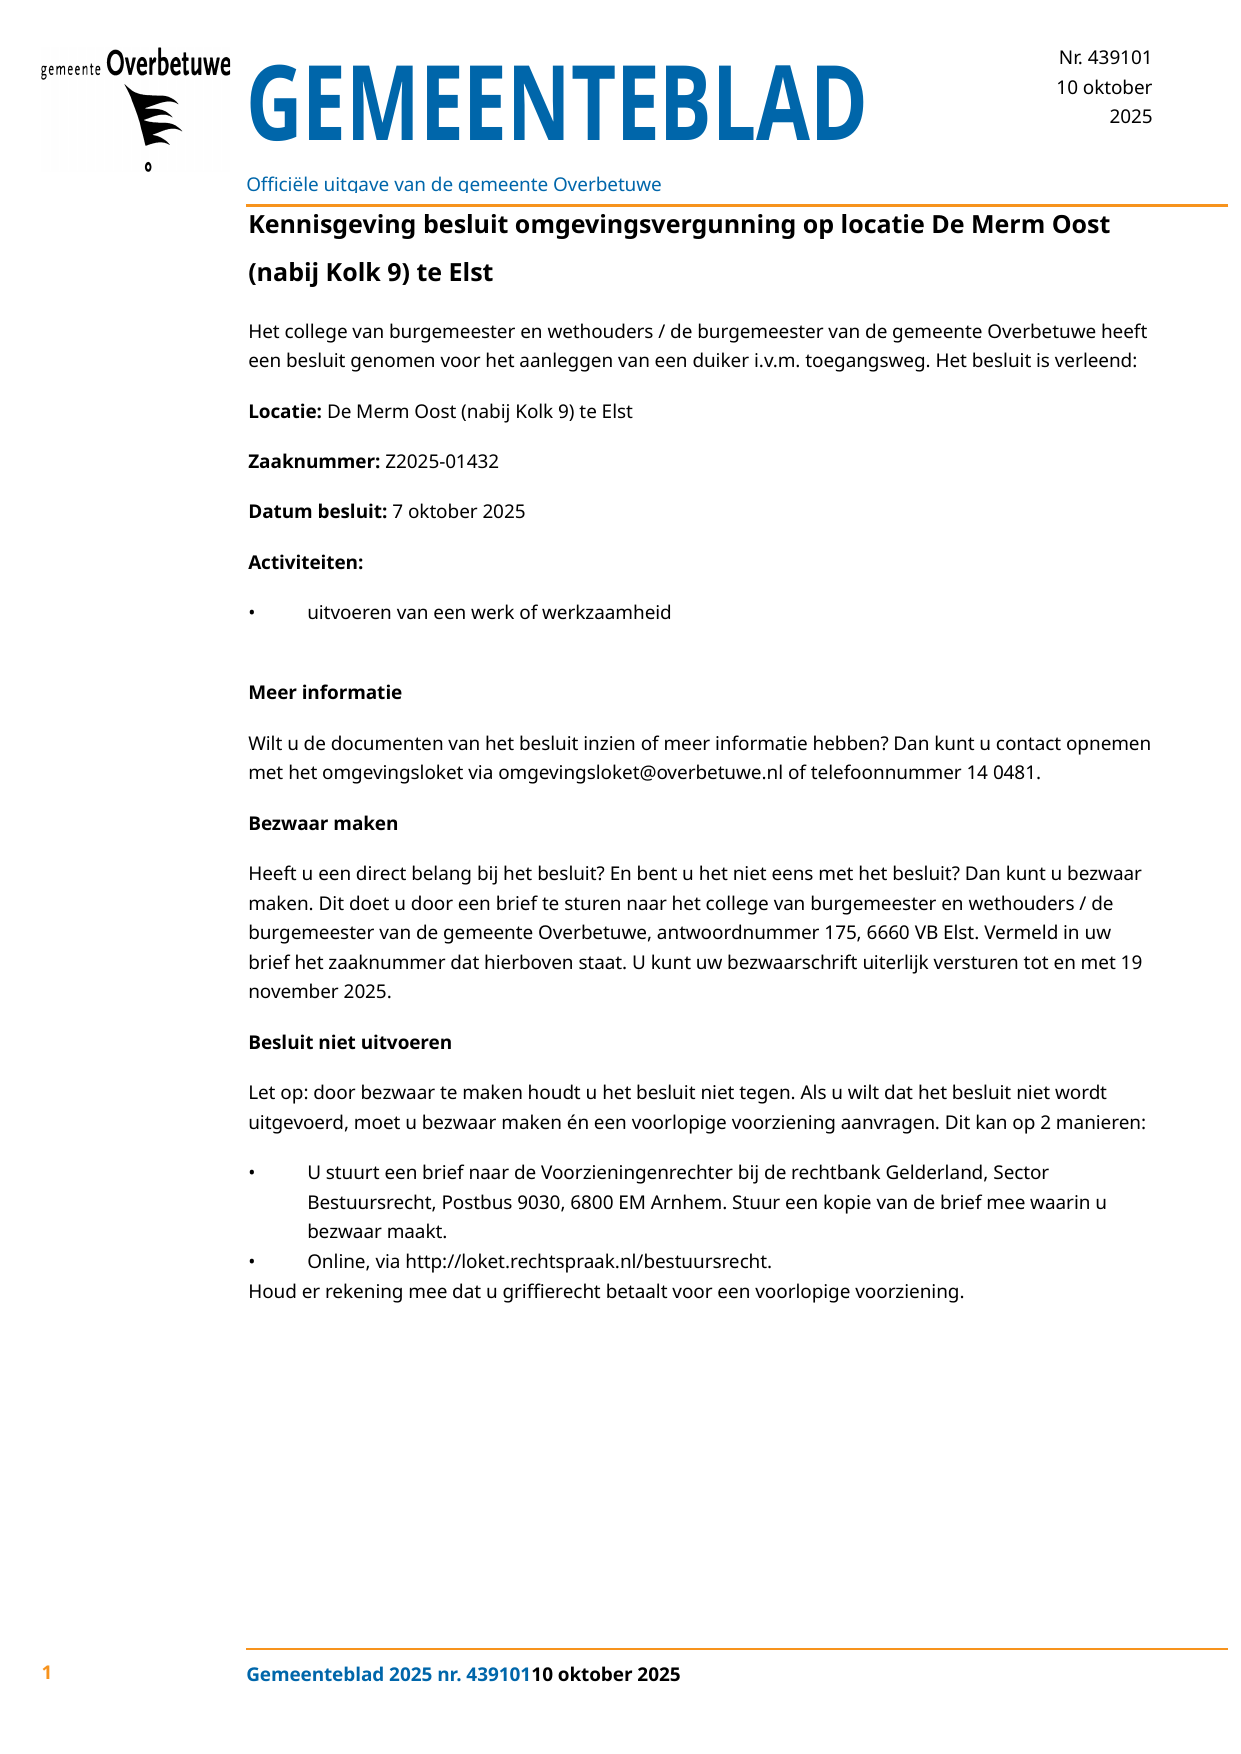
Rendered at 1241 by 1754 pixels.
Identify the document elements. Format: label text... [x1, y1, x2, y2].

text Locatie: De Merm Oost (nabij Kolk 9) te Elst [248, 398, 1152, 424]
text Het college van burgemeester en wethouders / de burgemeester van de gemeente Overbetuwe heeft een besluit genomen voor het aanleggen van een duiker i.v.m. toegangsweg. Het besluit is verleend: [248, 318, 1152, 373]
list U stuurt een brief naar de Voorzieningenrechter bij de rechtbank Gelderland, Sector Bestuursrecht, Postbus 9030, 6800 EM Arnhem. Stuur een kopie van de brief mee waarin u bezwaar maakt. [248, 1159, 1152, 1244]
text Wilt u de documenten van het besluit inzien of meer informatie hebben? Dan kunt u contact opnemen met het omgevingsloket via omgevingsloket@overbetuwe.nl of telefoonnummer 14 0481. [248, 730, 1152, 785]
text Houd er rekening mee dat u griffierecht betaalt voor een voorlopige voorziening. [248, 1278, 1152, 1304]
list uitvoeren van een werk of werkzaamheid [248, 599, 1152, 625]
text Bezwaar maken [248, 810, 1152, 836]
text Besluit niet uitvoeren [248, 1029, 1152, 1055]
text Heeft u een direct belang bij het besluit? En bent u het niet eens met het besluit? Dan kunt u bezwaar maken. Dit doet u door een brief te sturen naar het college van burgemeester en wethouders / de burgemeester van de gemeente Overbetuwe, antwoordnummer 175, 6660 VB Elst. Vermeld in uw brief het zaaknummer dat hierboven staat. U kunt uw bezwaarschrift uiterlijk versturen tot en met 19 november 2025. [248, 860, 1152, 1004]
text Activiteiten: [248, 549, 1152, 575]
picture [41, 47, 231, 172]
text Zaaknummer: Z2025-01432 [248, 448, 1152, 474]
text Let op: door bezwaar te maken houdt u het besluit niet tegen. Als u wilt dat het besluit niet wordt uitgevoerd, moet u bezwaar maken én een voorlopige voorziening aanvragen. Dit kan op 2 manieren: [248, 1079, 1152, 1135]
text Kennisgeving besluit omgevingsvergunning op locatie De Merm Oost (nabij Kolk 9) te Elst [248, 207, 1152, 288]
list Online, via http://loket.rechtspraak.nl/bestuursrecht. [248, 1248, 1152, 1274]
text Meer informatie [248, 679, 1152, 705]
text Datum besluit: 7 oktober 2025 [248, 499, 1152, 524]
